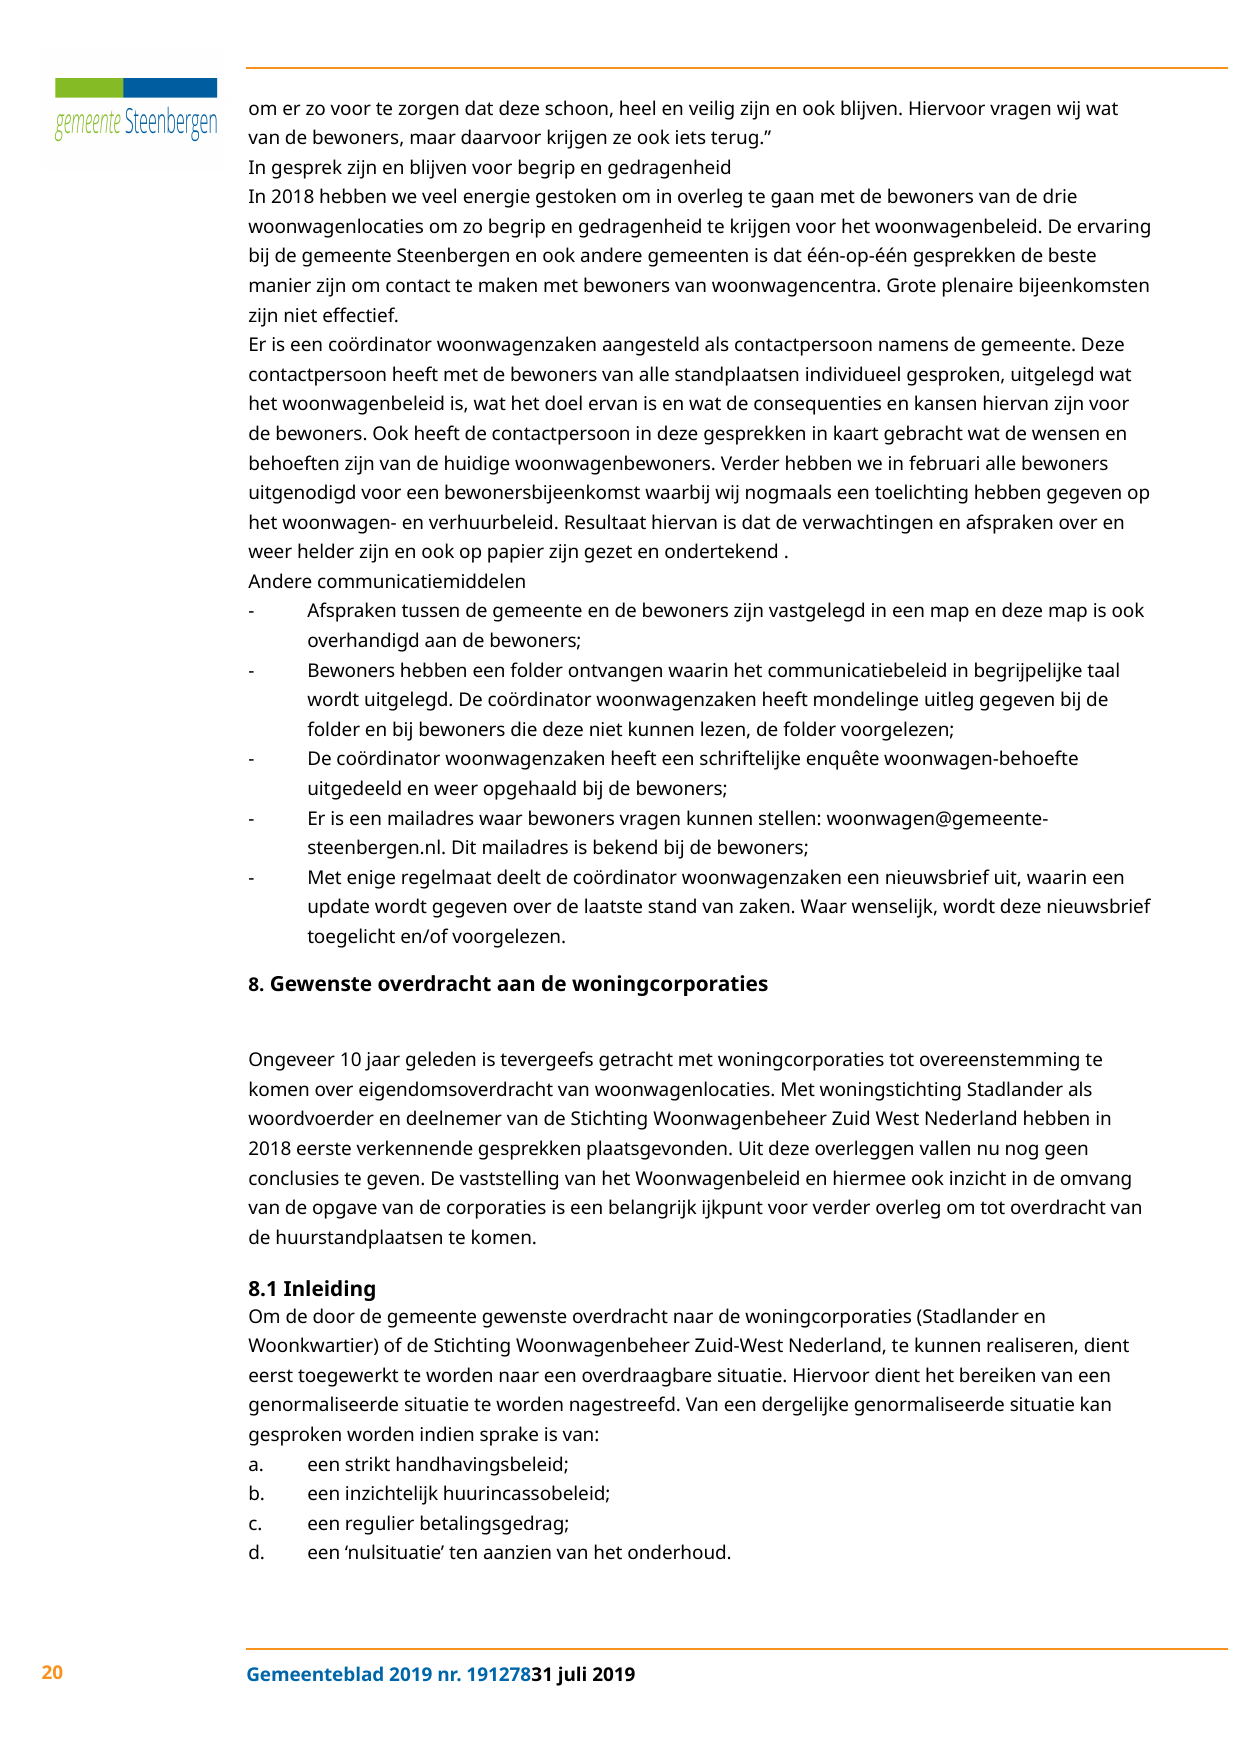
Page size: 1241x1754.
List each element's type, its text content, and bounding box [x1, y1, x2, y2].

text Andere communicatiemiddelen [248, 568, 1152, 594]
text 8. Gewenste overdracht aan de woningcorporaties [248, 969, 1152, 997]
text In 2018 hebben we veel energie gestoken om in overleg te gaan met de bewoners van de drie woonwagenlocaties om zo begrip en gedragenheid te krijgen voor het woonwagenbeleid. De ervaring bij de gemeente Steenbergen en ook andere gemeenten is dat één-op-één gesprekken de beste manier zijn om contact te maken met bewoners van woonwagencentra. Grote plenaire bijeenkomsten zijn niet effectief. [248, 183, 1152, 328]
text Om de door de gemeente gewenste overdracht naar de woningcorporaties (Stadlander en Woonkwartier) of de Stichting Woonwagenbeheer Zuid-West Nederland, te kunnen realiseren, dient eerst toegewerkt te worden naar een overdraagbare situatie. Hiervoor dient het bereiken van een genormaliseerde situatie te worden nagestreefd. Van een dergelijke genormaliseerde situatie kan gesproken worden indien sprake is van: [248, 1303, 1152, 1447]
list een ‘nulsituatie’ ten aanzien van het onderhoud. [248, 1539, 1152, 1565]
list Afspraken tussen de gemeente en de bewoners zijn vastgelegd in een map en deze map is ook overhandigd aan de bewoners; [248, 598, 1152, 653]
list Met enige regelmaat deelt de coördinator woonwagenzaken een nieuwsbrief uit, waarin een update wordt gegeven over de laatste stand van zaken. Waar wenselijk, wordt deze nieuwsbrief toegelicht en/of voorgelezen. [248, 864, 1152, 949]
list een inzichtelijk huurincassobeleid; [248, 1480, 1152, 1506]
text Er is een coördinator woonwagenzaken aangesteld als contactpersoon namens de gemeente. Deze contactpersoon heeft met de bewoners van alle standplaatsen individueel gesproken, uitgelegd wat het woonwagenbeleid is, wat het doel ervan is en wat de consequenties en kansen hiervan zijn voor de bewoners. Ook heeft de contactpersoon in deze gesprekken in kaart gebracht wat de wensen en behoeften zijn van de huidige woonwagenbewoners. Verder hebben we in februari alle bewoners uitgenodigd voor een bewonersbijeenkomst waarbij wij nogmaals een toelichting hebben gegeven op het woonwagen- en verhuurbeleid. Resultaat hiervan is dat de verwachtingen en afspraken over en weer helder zijn en ook op papier zijn gezet en ondertekend . [248, 331, 1152, 564]
text om er zo voor te zorgen dat deze schoon, heel en veilig zijn en ook blijven. Hiervoor vragen wij wat van de bewoners, maar daarvoor krijgen ze ook iets terug.” [248, 95, 1152, 150]
text Ongeveer 10 jaar geleden is tevergeefs getracht met woningcorporaties tot overeenstemming te komen over eigendomsoverdracht van woonwagenlocaties. Met woningstichting Stadlander als woordvoerder en deelnemer van de Stichting Woonwagenbeheer Zuid West Nederland hebben in 2018 eerste verkennende gesprekken plaatsgevonden. Uit deze overleggen vallen nu nog geen conclusies te geven. De vaststelling van het Woonwagenbeleid en hiermee ook inzicht in de omvang van de opgave van de corporaties is een belangrijk ijkpunt voor verder overleg om tot overdracht van de huurstandplaatsen te komen. [248, 1046, 1152, 1250]
list Er is een mailadres waar bewoners vragen kunnen stellen: woonwagen@gemeente-steenbergen.nl. Dit mailadres is bekend bij de bewoners; [248, 805, 1152, 860]
list Bewoners hebben een folder ontvangen waarin het communicatiebeleid in begrijpelijke taal wordt uitgelegd. De coördinator woonwagenzaken heeft mondelinge uitleg gegeven bij de folder en bij bewoners die deze niet kunnen lezen, de folder voorgelezen; [248, 657, 1152, 742]
list een regulier betalingsgedrag; [248, 1510, 1152, 1536]
list De coördinator woonwagenzaken heeft een schriftelijke enquête woonwagen-behoefte uitgedeeld en weer opgehaald bij de bewoners; [248, 746, 1152, 801]
picture [41, 47, 231, 172]
text 8.1 Inleiding [248, 1274, 1152, 1303]
list een strikt handhavingsbeleid; [248, 1451, 1152, 1476]
text In gesprek zijn en blijven voor begrip en gedragenheid [248, 154, 1152, 180]
